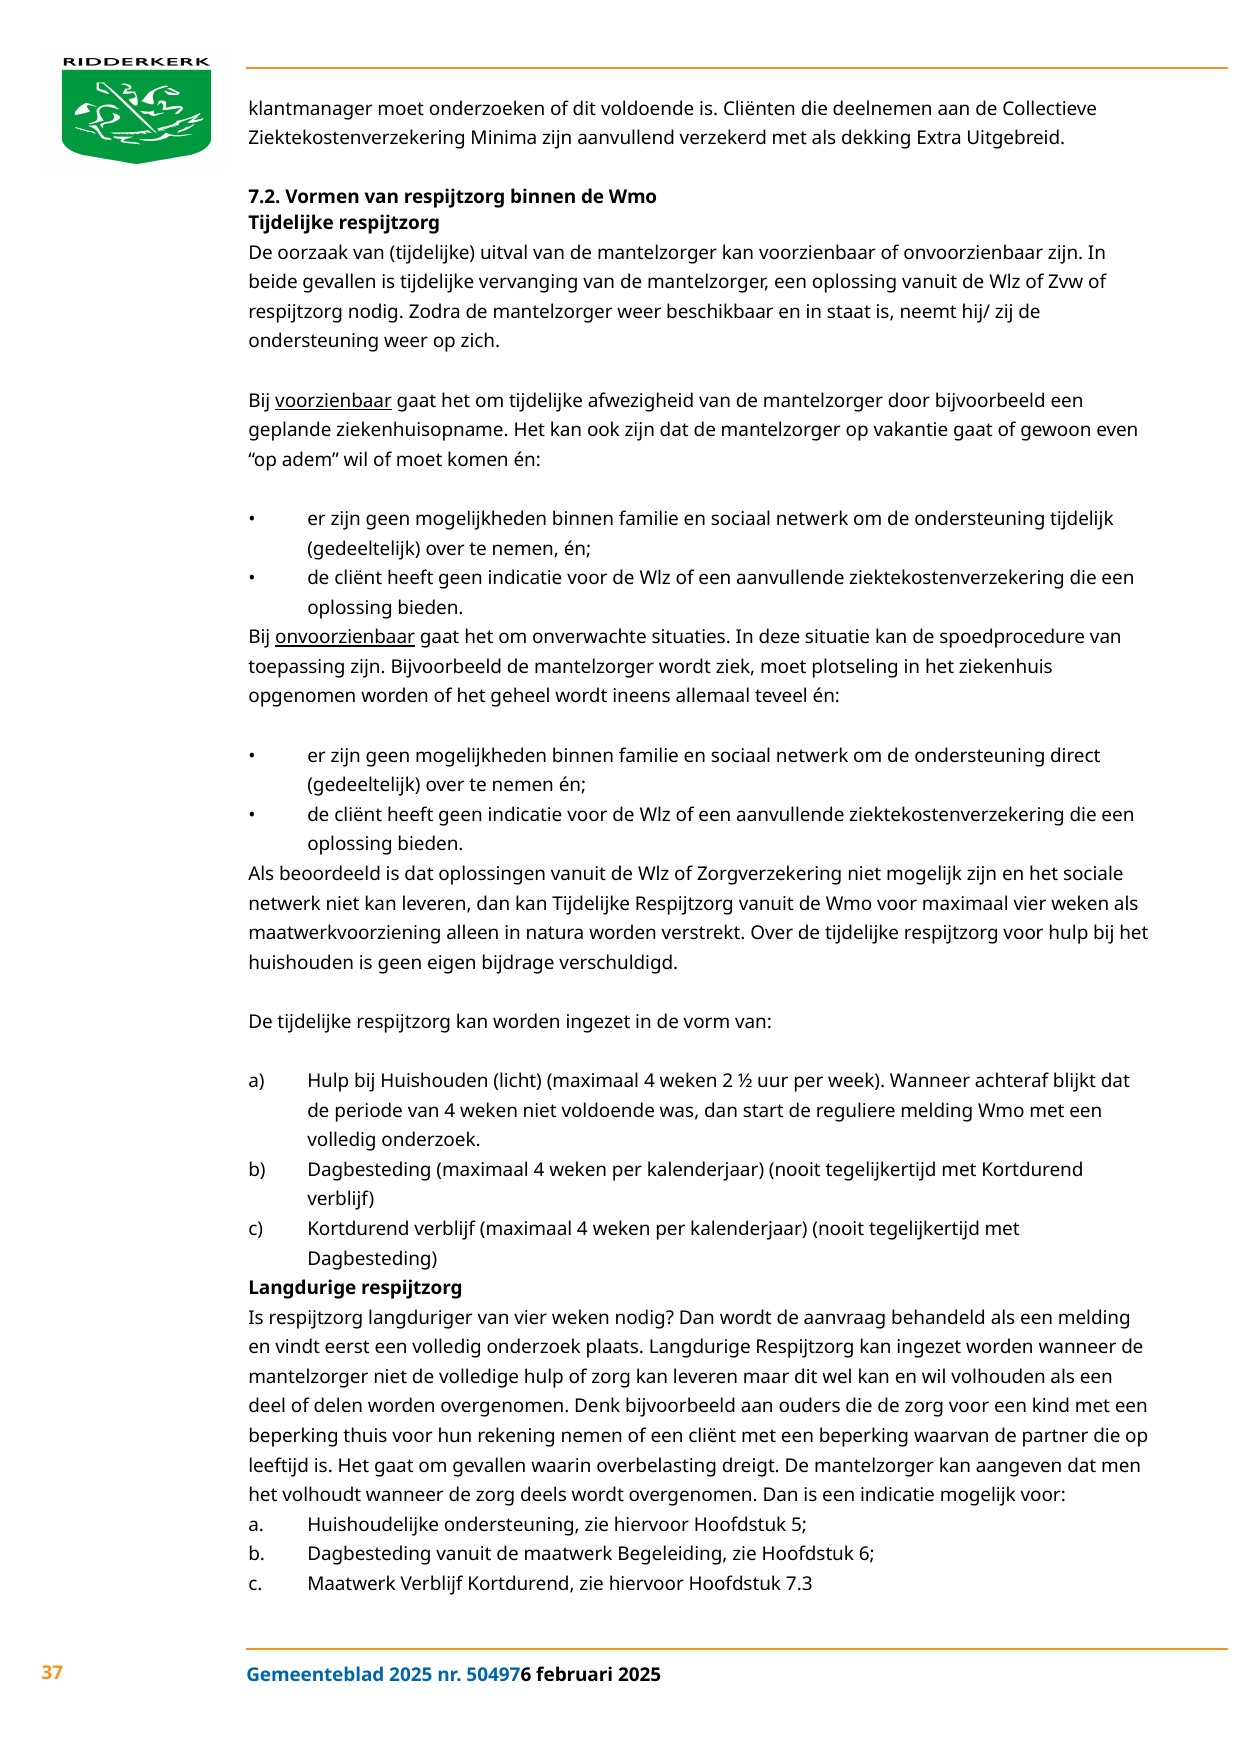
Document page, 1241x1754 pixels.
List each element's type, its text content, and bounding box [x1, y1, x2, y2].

text De tijdelijke respijtzorg kan worden ingezet in de vorm van: [248, 1008, 1152, 1034]
text Tijdelijke respijtzorg [248, 209, 1152, 235]
text De oorzaak van (tijdelijke) uitval van de mantelzorger kan voorzienbaar of onvoorzienbaar zijn. In beide gevallen is tijdelijke vervanging van de mantelzorger, een oplossing vanuit de Wlz of Zvw of respijtzorg nodig. Zodra de mantelzorger weer beschikbaar en in staat is, neemt hij/ zij de ondersteuning weer op zich. [248, 239, 1152, 353]
list de cliënt heeft geen indicatie voor de Wlz of een aanvullende ziektekostenverzekering die een oplossing bieden. [248, 801, 1152, 856]
list Dagbesteding (maximaal 4 weken per kalenderjaar) (nooit tegelijkertijd met Kortdurend verblijf) [248, 1156, 1152, 1211]
text Is respijtzorg langduriger van vier weken nodig? Dan wordt de aanvraag behandeld als een melding en vindt eerst een volledig onderzoek plaats. Langdurige Respijtzorg kan ingezet worden wanneer de mantelzorger niet de volledige hulp of zorg kan leveren maar dit wel kan en wil volhouden als een deel of delen worden overgenomen. Denk bijvoorbeeld aan ouders die de zorg voor een kind met een beperking thuis voor hun rekening nemen of een cliënt met een beperking waarvan de partner die op leeftijd is. Het gaat om gevallen waarin overbelasting dreigt. De mantelzorger kan aangeven dat men het volhoudt wanneer de zorg deels wordt overgenomen. Dan is een indicatie mogelijk voor: [248, 1304, 1152, 1507]
list Kortdurend verblijf (maximaal 4 weken per kalenderjaar) (nooit tegelijkertijd met Dagbesteding) [248, 1215, 1152, 1270]
text 7.2. Vormen van respijtzorg binnen de Wmo [248, 183, 1152, 209]
picture [41, 47, 231, 172]
list Maatwerk Verblijf Kortdurend, zie hiervoor Hoofdstuk 7.3 [248, 1570, 1152, 1596]
list Dagbesteding vanuit de maatwerk Begeleiding, zie Hoofdstuk 6; [248, 1541, 1152, 1566]
list er zijn geen mogelijkheden binnen familie en sociaal netwerk om de ondersteuning tijdelijk (gedeeltelijk) over te nemen, én; [248, 505, 1152, 560]
text Bij onvoorzienbaar gaat het om onverwachte situaties. In deze situatie kan de spoedprocedure van toepassing zijn. Bijvoorbeeld de mantelzorger wordt ziek, moet plotseling in het ziekenhuis opgenomen worden of het geheel wordt ineens allemaal teveel én: [248, 623, 1152, 708]
list er zijn geen mogelijkheden binnen familie en sociaal netwerk om de ondersteuning direct (gedeeltelijk) over te nemen én; [248, 742, 1152, 797]
text Bij voorzienbaar gaat het om tijdelijke afwezigheid van de mantelzorger door bijvoorbeeld een geplande ziekenhuisopname. Het kan ook zijn dat de mantelzorger op vakantie gaat of gewoon even “op adem” wil of moet komen én: [248, 387, 1152, 472]
list de cliënt heeft geen indicatie voor de Wlz of een aanvullende ziektekostenverzekering die een oplossing bieden. [248, 564, 1152, 619]
text klantmanager moet onderzoeken of dit voldoende is. Cliënten die deelnemen aan de Collectieve Ziektekostenverzekering Minima zijn aanvullend verzekerd met als dekking Extra Uitgebreid. [248, 95, 1152, 150]
text Langdurige respijtzorg [248, 1274, 1152, 1300]
list Hulp bij Huishouden (licht) (maximaal 4 weken 2 ½ uur per week). Wanneer achteraf blijkt dat de periode van 4 weken niet voldoende was, dan start de reguliere melding Wmo met een volledig onderzoek. [248, 1067, 1152, 1152]
list Huishoudelijke ondersteuning, zie hiervoor Hoofdstuk 5; [248, 1511, 1152, 1537]
text Als beoordeeld is dat oplossingen vanuit de Wlz of Zorgverzekering niet mogelijk zijn en het sociale netwerk niet kan leveren, dan kan Tijdelijke Respijtzorg vanuit de Wmo voor maximaal vier weken als maatwerkvoorziening alleen in natura worden verstrekt. Over de tijdelijke respijtzorg voor hulp bij het huishouden is geen eigen bijdrage verschuldigd. [248, 860, 1152, 974]
